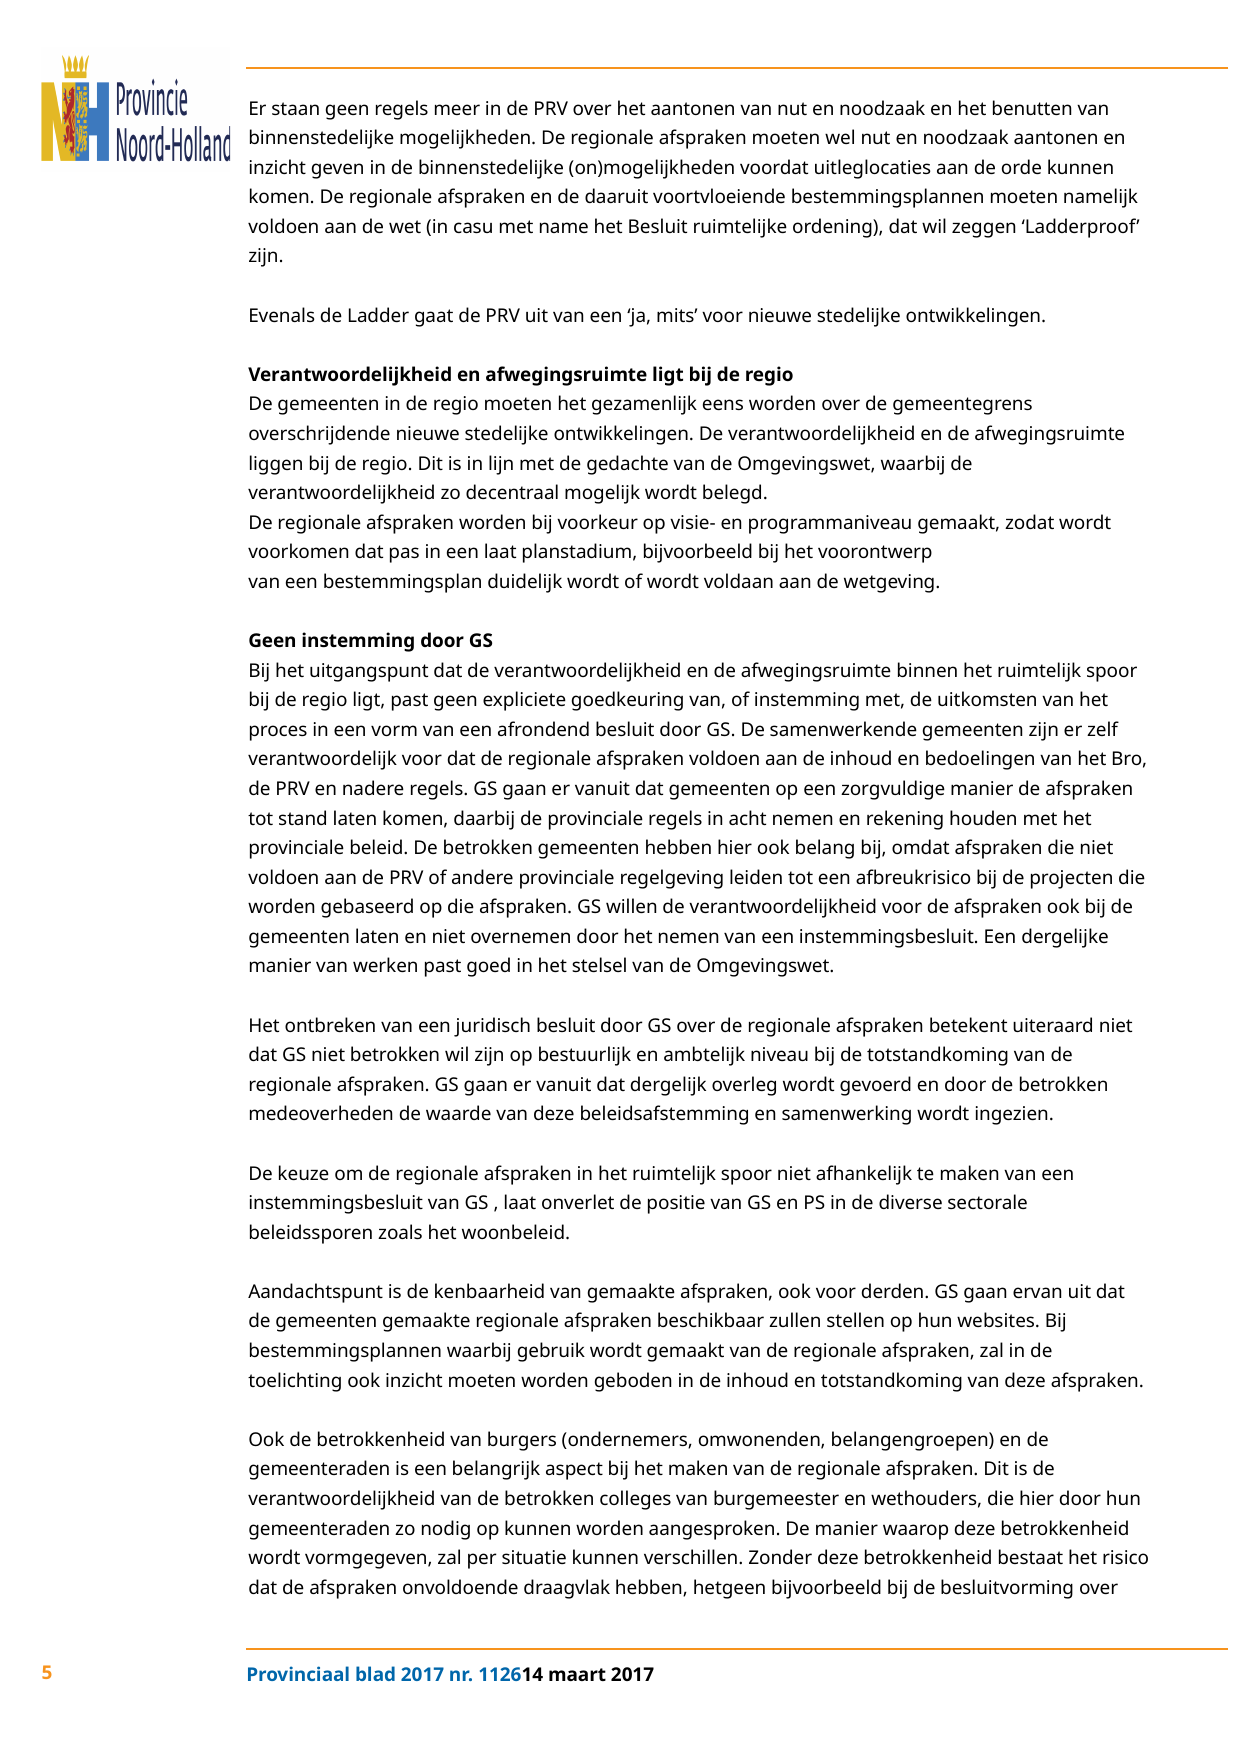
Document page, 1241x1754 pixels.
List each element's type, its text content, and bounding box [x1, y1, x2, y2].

text Evenals de Ladder gaat de PRV uit van een ‘ja, mits’ voor nieuwe stedelijke ontwikkelingen. [248, 302, 1152, 328]
text De gemeenten in de regio moeten het gezamenlijk eens worden over de gemeentegrens [248, 391, 1152, 416]
text De keuze om de regionale afspraken in het ruimtelijk spoor niet afhankelijk te maken van een instemmingsbesluit van GS , laat onverlet de positie van GS en PS in de diverse sectorale beleidssporen zoals het woonbeleid. [248, 1160, 1152, 1245]
text overschrijdende nieuwe stedelijke ontwikkelingen. De verantwoordelijkheid en de afwegingsruimte liggen bij de regio. Dit is in lijn met de gedachte van de Omgevingswet, waarbij de verantwoordelijkheid zo decentraal mogelijk wordt belegd. [248, 420, 1152, 505]
text Het ontbreken van een juridisch besluit door GS over de regionale afspraken betekent uiteraard niet dat GS niet betrokken wil zijn op bestuurlijk en ambtelijk niveau bij de totstandkoming van de regionale afspraken. GS gaan er vanuit dat dergelijk overleg wordt gevoerd en door de betrokken medeoverheden de waarde van deze beleidsafstemming en samenwerking wordt ingezien. [248, 1012, 1152, 1126]
text Aandachtspunt is de kenbaarheid van gemaakte afspraken, ook voor derden. GS gaan ervan uit dat de gemeenten gemaakte regionale afspraken beschikbaar zullen stellen op hun websites. Bij bestemmingsplannen waarbij gebruik wordt gemaakt van de regionale afspraken, zal in de toelichting ook inzicht moeten worden geboden in de inhoud en totstandkoming van deze afspraken. [248, 1278, 1152, 1393]
text Ook de betrokkenheid van burgers (ondernemers, omwonenden, belangengroepen) en de gemeenteraden is een belangrijk aspect bij het maken van de regionale afspraken. Dit is de verantwoordelijkheid van de betrokken colleges van burgemeester en wethouders, die hier door hun gemeenteraden zo nodig op kunnen worden aangesproken. De manier waarop deze betrokkenheid wordt vormgegeven, zal per situatie kunnen verschillen. Zonder deze betrokkenheid bestaat het risico dat de afspraken onvoldoende draagvlak hebben, hetgeen bijvoorbeeld bij de besluitvorming over [248, 1426, 1152, 1600]
picture [41, 47, 231, 172]
text Er staan geen regels meer in de PRV over het aantonen van nut en noodzaak en het benutten van binnenstedelijke mogelijkheden. De regionale afspraken moeten wel nut en noodzaak aantonen en inzicht geven in de binnenstedelijke (on)mogelijkheden voordat uitleglocaties aan de orde kunnen komen. De regionale afspraken en de daaruit voortvloeiende bestemmingsplannen moeten namelijk voldoen aan de wet (in casu met name het Besluit ruimtelijke ordening), dat wil zeggen ‘Ladderproof’ zijn. [248, 95, 1152, 268]
text De regionale afspraken worden bij voorkeur op visie- en programmaniveau gemaakt, zodat wordt voorkomen dat pas in een laat planstadium, bijvoorbeeld bij het voorontwerp [248, 509, 1152, 564]
text Verantwoordelijkheid en afwegingsruimte ligt bij de regio [248, 361, 1152, 387]
text Bij het uitgangspunt dat de verantwoordelijkheid en de afwegingsruimte binnen het ruimtelijk spoor bij de regio ligt, past geen expliciete goedkeuring van, of instemming met, de uitkomsten van het proces in een vorm van een afrondend besluit door GS. De samenwerkende gemeenten zijn er zelf verantwoordelijk voor dat de regionale afspraken voldoen aan de inhoud en bedoelingen van het Bro, de PRV en nadere regels. GS gaan er vanuit dat gemeenten op een zorgvuldige manier de afspraken tot stand laten komen, daarbij de provinciale regels in acht nemen en rekening houden met het provinciale beleid. De betrokken gemeenten hebben hier ook belang bij, omdat afspraken die niet voldoen aan de PRV of andere provinciale regelgeving leiden tot een afbreukrisico bij de projecten die worden gebaseerd op die afspraken. GS willen de verantwoordelijkheid voor de afspraken ook bij de gemeenten laten en niet overnemen door het nemen van een instemmingsbesluit. Een dergelijke manier van werken past goed in het stelsel van de Omgevingswet. [248, 657, 1152, 978]
text van een bestemmingsplan duidelijk wordt of wordt voldaan aan de wetgeving. [248, 568, 1152, 594]
text Geen instemming door GS [248, 627, 1152, 653]
